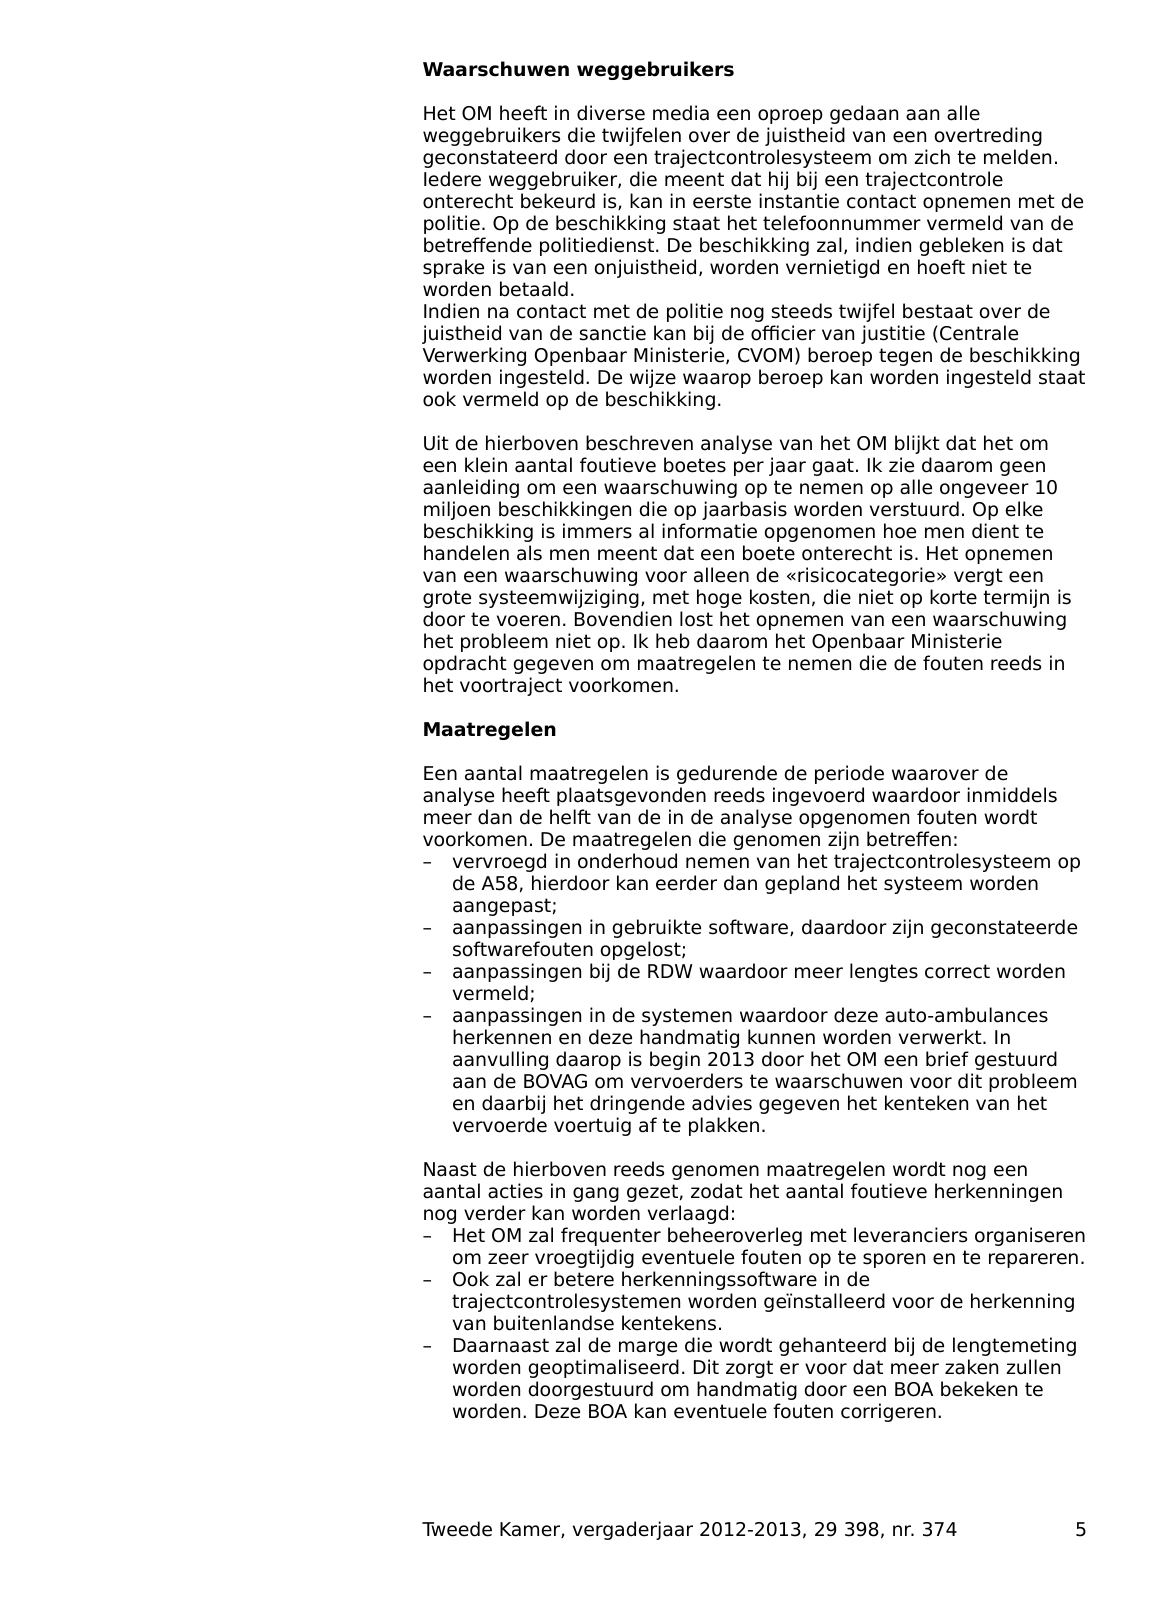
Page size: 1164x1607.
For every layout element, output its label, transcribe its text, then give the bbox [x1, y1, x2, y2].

subtitle Waarschuwen weggebruikers [422, 59, 1087, 81]
text Naast de hierboven reeds genomen maatregelen wordt nog een aantal acties in gang gezet, zodat het aantal foutieve herkenningen nog verder kan worden verlaagd: [422, 1159, 1087, 1225]
text – aanpassingen in de systemen waardoor deze auto-ambulances herkennen en deze handmatig kunnen worden verwerkt. In aanvulling daarop is begin 2013 door het OM een brief gestuurd aan de BOVAG om vervoerders te waarschuwen voor dit probleem en daarbij het dringende advies gegeven het kenteken van het vervoerde voertuig af te plakken. [422, 1005, 1087, 1137]
text – vervroegd in onderhoud nemen van het trajectcontrolesysteem op de A58, hierdoor kan eerder dan gepland het systeem worden aangepast; [422, 851, 1087, 917]
text – Het OM zal frequenter beheeroverleg met leveranciers organiseren om zeer vroegtijdig eventuele fouten op te sporen en te repareren. [422, 1225, 1087, 1269]
text Het OM heeft in diverse media een oproep gedaan aan alle weggebruikers die twijfelen over de juistheid van een overtreding geconstateerd door een trajectcontrolesysteem om zich te melden. Iedere weggebruiker, die meent dat hij bij een trajectcontrole onterecht bekeurd is, kan in eerste instantie contact opnemen met de politie. Op de beschikking staat het telefoonnummer vermeld van de betreffende politiedienst. De beschikking zal, indien gebleken is dat sprake is van een onjuistheid, worden vernietigd en hoeft niet te worden betaald. [422, 103, 1087, 301]
text – Daarnaast zal de marge die wordt gehanteerd bij de lengtemeting worden geoptimaliseerd. Dit zorgt er voor dat meer zaken zullen worden doorgestuurd om handmatig door een BOA bekeken te worden. Deze BOA kan eventuele fouten corrigeren. [422, 1335, 1087, 1423]
text Een aantal maatregelen is gedurende de periode waarover de analyse heeft plaatsgevonden reeds ingevoerd waardoor inmiddels meer dan de helft van de in de analyse opgenomen fouten wordt voorkomen. De maatregelen die genomen zijn betreffen: [422, 763, 1087, 851]
text – Ook zal er betere herkenningssoftware in de trajectcontrolesystemen worden geïnstalleerd voor de herkenning van buitenlandse kentekens. [422, 1269, 1087, 1335]
subtitle Maatregelen [422, 719, 1087, 741]
text – aanpassingen bij de RDW waardoor meer lengtes correct worden vermeld; [422, 961, 1087, 1005]
text – aanpassingen in gebruikte software, daardoor zijn geconstateerde softwarefouten opgelost; [422, 917, 1087, 961]
text Indien na contact met de politie nog steeds twijfel bestaat over de juistheid van de sanctie kan bij de officier van justitie (Centrale Verwerking Openbaar Ministerie, CVOM) beroep tegen de beschikking worden ingesteld. De wijze waarop beroep kan worden ingesteld staat ook vermeld op de beschikking. [422, 301, 1087, 411]
text Uit de hierboven beschreven analyse van het OM blijkt dat het om een klein aantal foutieve boetes per jaar gaat. Ik zie daarom geen aanleiding om een waarschuwing op te nemen op alle ongeveer 10 miljoen beschikkingen die op jaarbasis worden verstuurd. Op elke beschikking is immers al informatie opgenomen hoe men dient te handelen als men meent dat een boete onterecht is. Het opnemen van een waarschuwing voor alleen de «risicocategorie» vergt een grote systeemwijziging, met hoge kosten, die niet op korte termijn is door te voeren. Bovendien lost het opnemen van een waarschuwing het probleem niet op. Ik heb daarom het Openbaar Ministerie opdracht gegeven om maatregelen te nemen die de fouten reeds in het voortraject voorkomen. [422, 433, 1087, 697]
